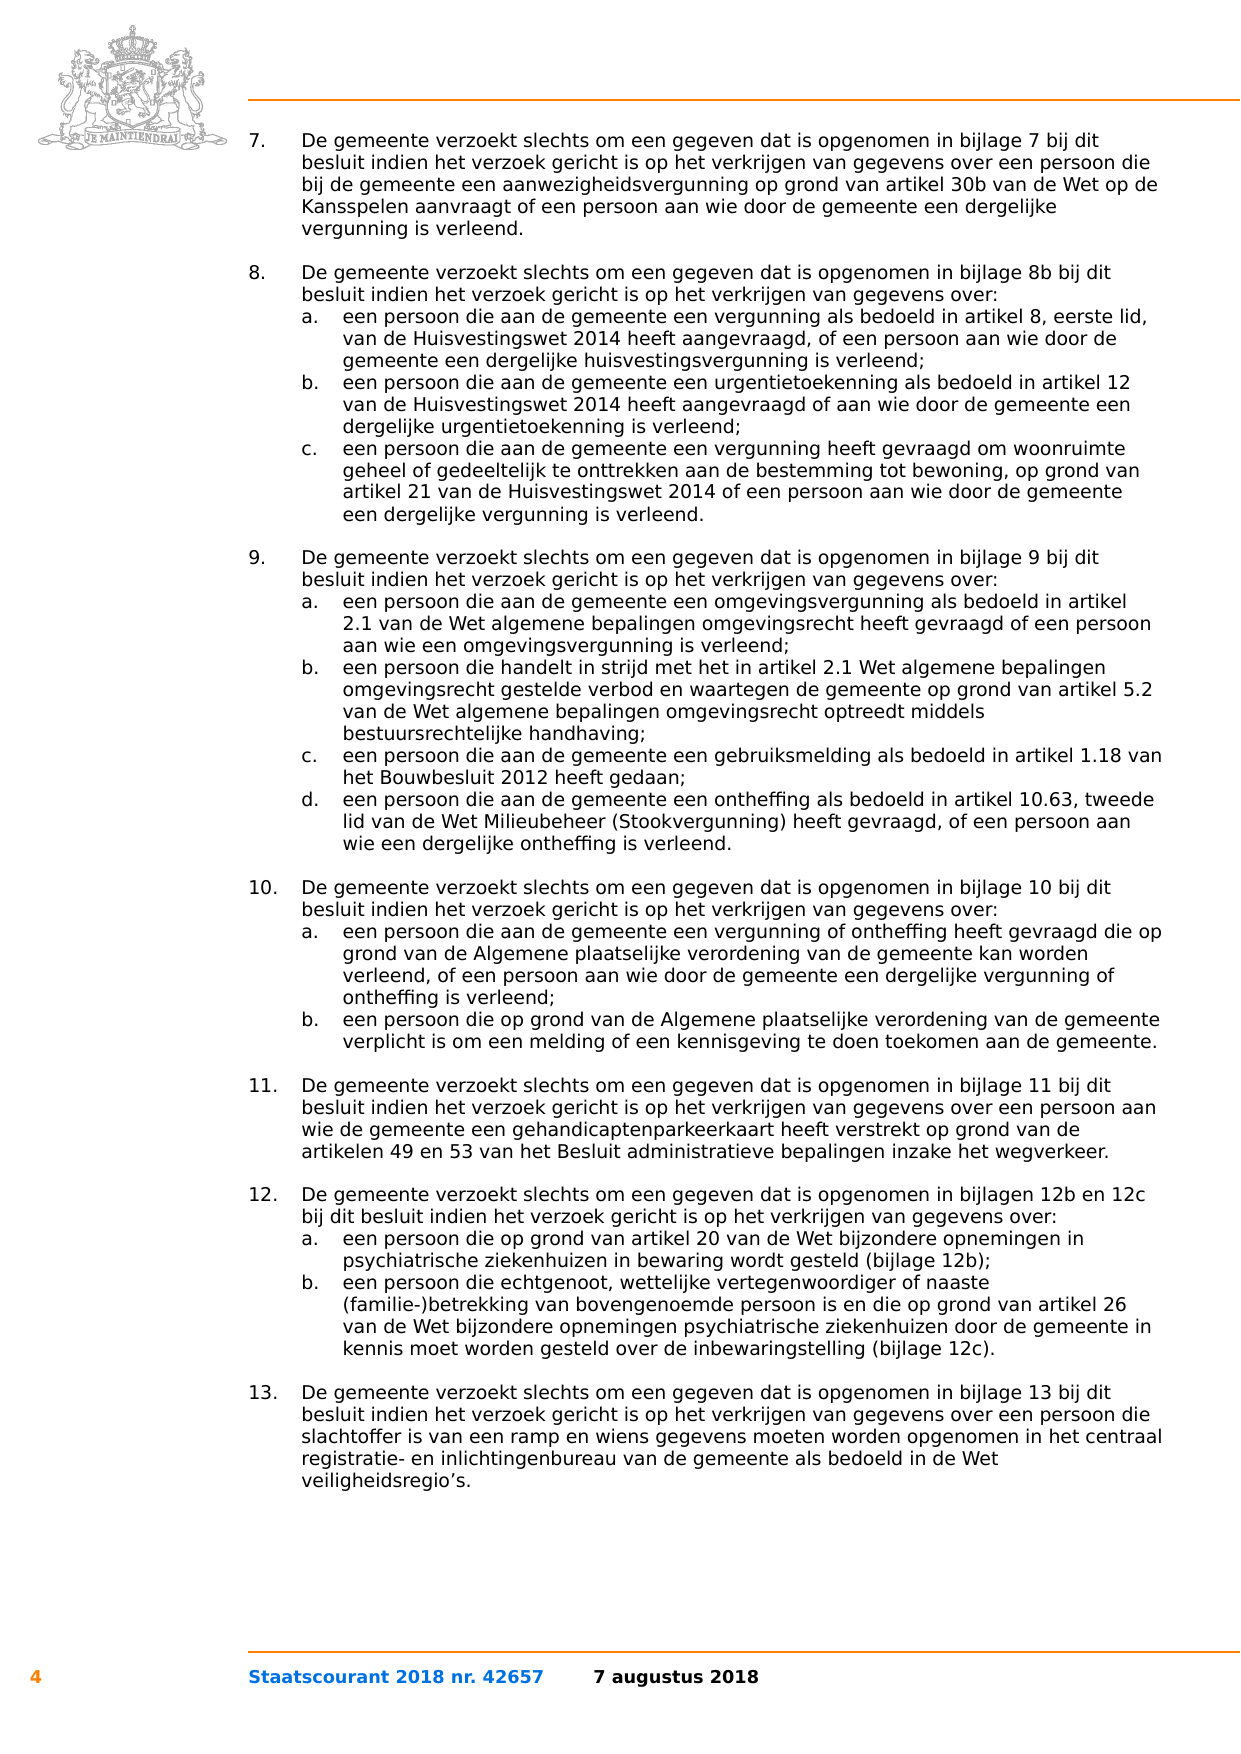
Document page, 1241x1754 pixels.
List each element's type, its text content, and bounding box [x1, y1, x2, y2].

text 13. De gemeente verzoekt slechts om een gegeven dat is opgenomen in bijlage 13 bij dit besluit indien het verzoek gericht is op het verkrijgen van gegevens over een persoon die slachtoffer is van een ramp en wiens gegevens moeten worden opgenomen in het centraal registratie- en inlichtingenbureau van de gemeente als bedoeld in de Wet veiligheidsregio’s. [248, 1382, 1163, 1492]
text b. een persoon die aan de gemeente een urgentietoekenning als bedoeld in artikel 12 van de Huisvestingswet 2014 heeft aangevraagd of aan wie door de gemeente een dergelijke urgentietoekenning is verleend; [301, 372, 1163, 437]
text c. een persoon die aan de gemeente een vergunning heeft gevraagd om woonruimte geheel of gedeeltelijk te onttrekken aan de bestemming tot bewoning, op grond van artikel 21 van de Huisvestingswet 2014 of een persoon aan wie door de gemeente een dergelijke vergunning is verleend. [301, 437, 1163, 525]
text b. een persoon die op grond van de Algemene plaatselijke verordening van de gemeente verplicht is om een melding of een kennisgeving te doen toekomen aan de gemeente. [301, 1009, 1163, 1053]
text a. een persoon die aan de gemeente een omgevingsvergunning als bedoeld in artikel 2.1 van de Wet algemene bepalingen omgevingsrecht heeft gevraagd of een persoon aan wie een omgevingsvergunning is verleend; [301, 591, 1163, 657]
text b. een persoon die echtgenoot, wettelijke vertegenwoordiger of naaste (familie-)betrekking van bovengenoemde persoon is en die op grond van artikel 26 van de Wet bijzondere opnemingen psychiatrische ziekenhuizen door de gemeente in kennis moet worden gesteld over de inbewaringstelling (bijlage 12c). [301, 1272, 1163, 1360]
text c. een persoon die aan de gemeente een gebruiksmelding als bedoeld in artikel 1.18 van het Bouwbesluit 2012 heeft gedaan; [301, 745, 1163, 789]
text b. een persoon die handelt in strijd met het in artikel 2.1 Wet algemene bepalingen omgevingsrecht gestelde verbod en waartegen de gemeente op grond van artikel 5.2 van de Wet algemene bepalingen omgevingsrecht optreedt middels bestuursrechtelijke handhaving; [301, 657, 1163, 745]
text a. een persoon die aan de gemeente een vergunning of ontheffing heeft gevraagd die op grond van de Algemene plaatselijke verordening van de gemeente kan worden verleend, of een persoon aan wie door de gemeente een dergelijke vergunning of ontheffing is verleend; [301, 921, 1163, 1009]
text d. een persoon die aan de gemeente een ontheffing als bedoeld in artikel 10.63, tweede lid van de Wet Milieubeheer (Stookvergunning) heeft gevraagd, of een persoon aan wie een dergelijke ontheffing is verleend. [301, 789, 1163, 855]
text 11. De gemeente verzoekt slechts om een gegeven dat is opgenomen in bijlage 11 bij dit besluit indien het verzoek gericht is op het verkrijgen van gegevens over een persoon aan wie de gemeente een gehandicaptenparkeerkaart heeft verstrekt op grond van de artikelen 49 en 53 van het Besluit administratieve bepalingen inzake het wegverkeer. [248, 1074, 1163, 1162]
text 8. De gemeente verzoekt slechts om een gegeven dat is opgenomen in bijlage 8b bij dit besluit indien het verzoek gericht is op het verkrijgen van gegevens over: [248, 262, 1163, 306]
text 7. De gemeente verzoekt slechts om een gegeven dat is opgenomen in bijlage 7 bij dit besluit indien het verzoek gericht is op het verkrijgen van gegevens over een persoon die bij de gemeente een aanwezigheidsvergunning op grond van artikel 30b van de Wet op de Kansspelen aanvraagt of een persoon aan wie door de gemeente een dergelijke vergunning is verleend. [248, 130, 1163, 240]
text 9. De gemeente verzoekt slechts om een gegeven dat is opgenomen in bijlage 9 bij dit besluit indien het verzoek gericht is op het verkrijgen van gegevens over: [248, 547, 1163, 591]
text 10. De gemeente verzoekt slechts om een gegeven dat is opgenomen in bijlage 10 bij dit besluit indien het verzoek gericht is op het verkrijgen van gegevens over: [248, 877, 1163, 921]
text a. een persoon die aan de gemeente een vergunning als bedoeld in artikel 8, eerste lid, van de Huisvestingswet 2014 heeft aangevraagd, of een persoon aan wie door de gemeente een dergelijke huisvestingsvergunning is verleend; [301, 306, 1163, 372]
text a. een persoon die op grond van artikel 20 van de Wet bijzondere opnemingen in psychiatrische ziekenhuizen in bewaring wordt gesteld (bijlage 12b); [301, 1228, 1163, 1272]
text 12. De gemeente verzoekt slechts om een gegeven dat is opgenomen in bijlagen 12b en 12c bij dit besluit indien het verzoek gericht is op het verkrijgen van gegevens over: [248, 1184, 1163, 1228]
picture [38, 25, 227, 150]
